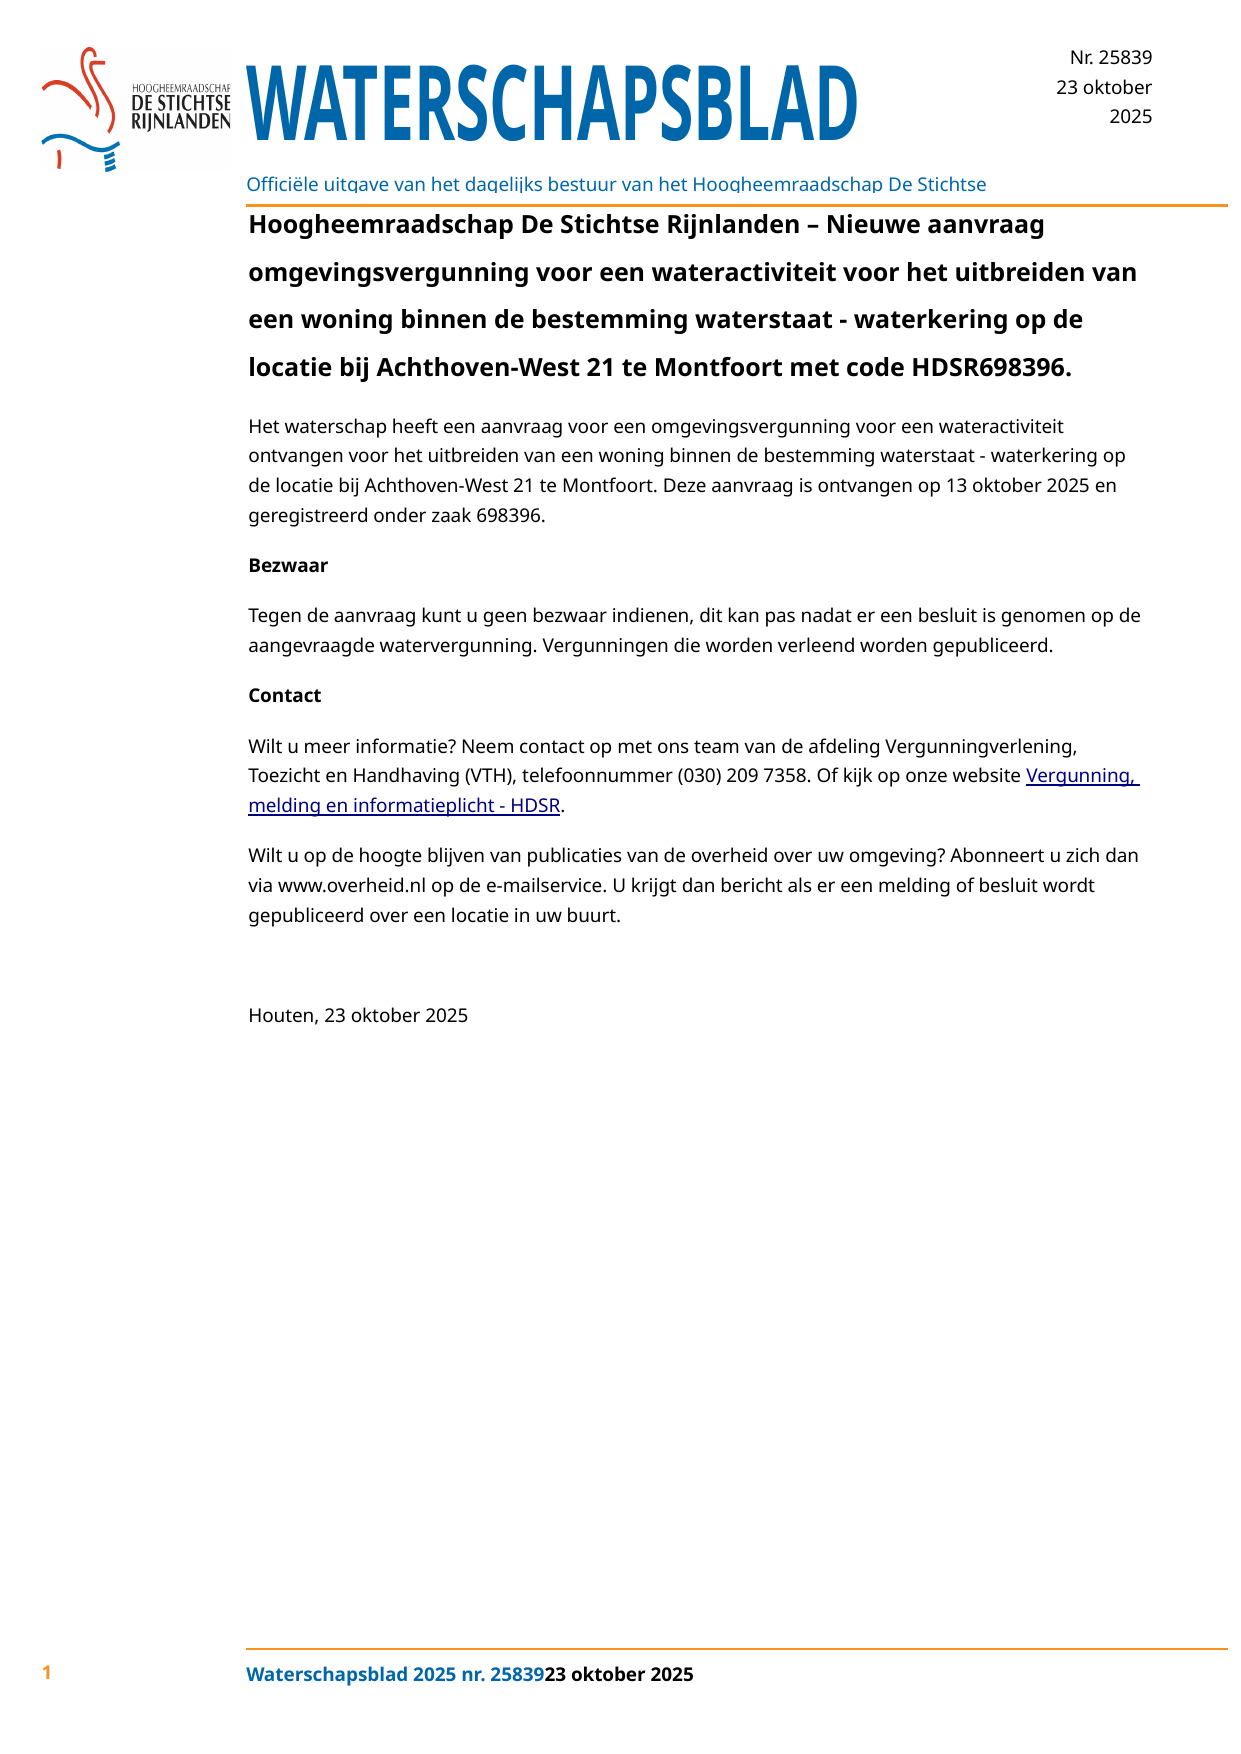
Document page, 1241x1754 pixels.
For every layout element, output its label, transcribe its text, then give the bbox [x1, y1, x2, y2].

text Wilt u op de hoogte blijven van publicaties van de overheid over uw omgeving? Abonneert u zich dan via www.overheid.nl op de e-mailservice. U krijgt dan bericht als er een melding of besluit wordt gepubliceerd over een locatie in uw buurt. [248, 843, 1152, 928]
text Het waterschap heeft een aanvraag voor een omgevingsvergunning voor een wateractiviteit ontvangen voor het uitbreiden van een woning binnen de bestemming waterstaat - waterkering op de locatie bij Achthoven-West 21 te Montfoort. Deze aanvraag is ontvangen op 13 oktober 2025 en geregistreerd onder zaak 698396. [248, 413, 1152, 528]
text Wilt u meer informatie? Neem contact op met ons team van de afdeling Vergunningverlening, Toezicht en Handhaving (VTH), telefoonnummer (030) 209 7358. Of kijk op onze website Vergunning, melding en informatieplicht - HDSR. [248, 733, 1152, 818]
text Tegen de aanvraag kunt u geen bezwaar indienen, dit kan pas nadat er een besluit is genomen op de aangevraagde watervergunning. Vergunningen die worden verleend worden gepubliceerd. [248, 603, 1152, 658]
text Bezwaar [248, 552, 1152, 578]
text Hoogheemraadschap De Stichtse Rijnlanden – Nieuwe aanvraag omgevingsvergunning voor een wateractiviteit voor het uitbreiden van een woning binnen de bestemming waterstaat - waterkering op de locatie bij Achthoven-West 21 te Montfoort met code HDSR698396. [248, 207, 1152, 384]
picture [41, 47, 231, 172]
text Houten, 23 oktober 2025 [248, 1003, 1152, 1028]
text Contact [248, 683, 1152, 708]
